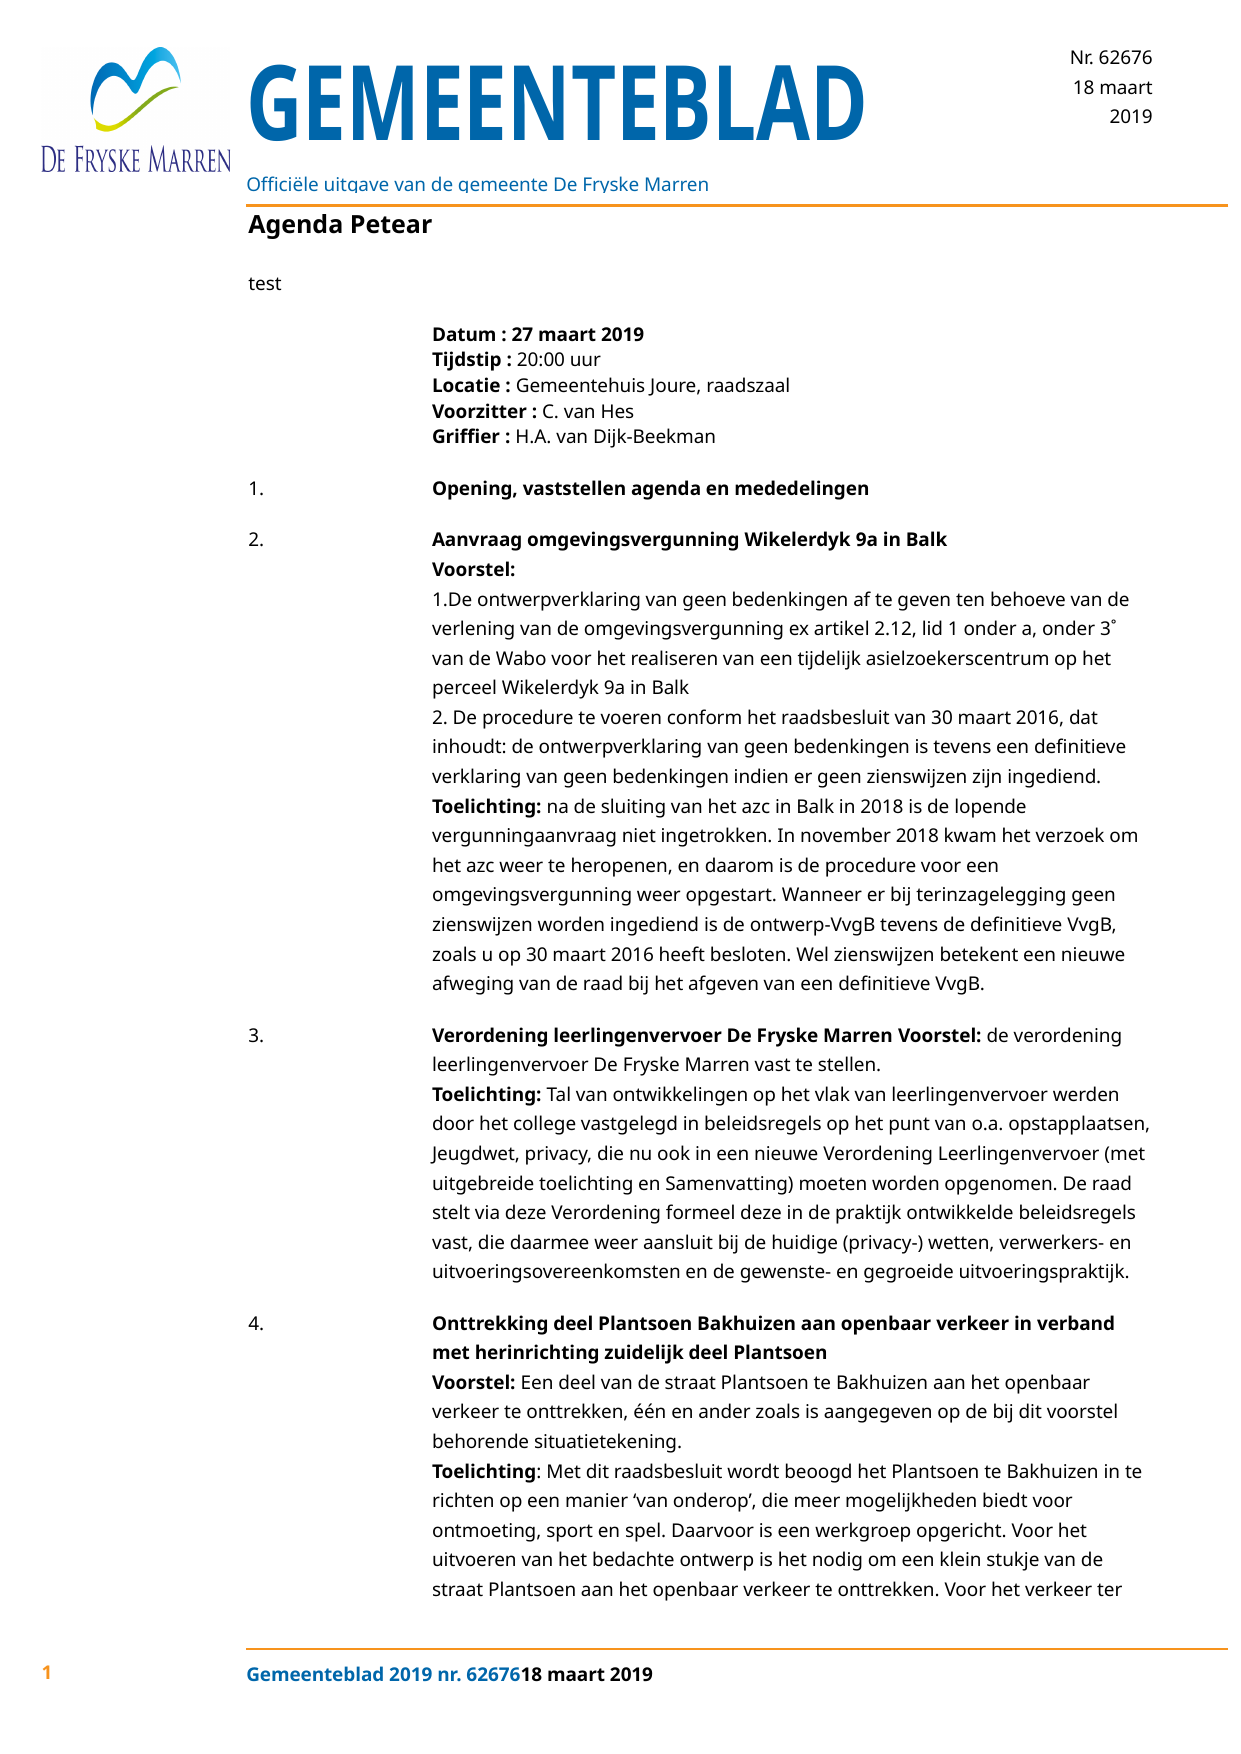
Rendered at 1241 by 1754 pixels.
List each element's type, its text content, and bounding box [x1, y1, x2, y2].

table_cell Opening, vaststellen agenda en mededelingen [432, 475, 1152, 501]
table_cell Onttrekking deel Plantsoen Bakhuizen aan openbaar verkeer in verband met herinrichting zuidelijk deel Plantsoen Voorstel: Een deel van de straat Plantsoen te Bakhuizen aan het openbaar verkeer te onttrekken, één en ander zoals is aangegeven op de bij dit voorstel behorende situatietekening. Toelichting: Met dit raadsbesluit wordt beoogd het Plantsoen te Bakhuizen in te richten op een manier ‘van onderop’, die meer mogelijkheden biedt voor ontmoeting, sport en spel. Daarvoor is een werkgroep opgericht. Voor het uitvoeren van het bedachte ontwerp is het nodig om een klein stukje van de straat Plantsoen aan het openbaar verkeer te onttrekken. Voor het verkeer ter [432, 1310, 1152, 1602]
table_cell [248, 501, 432, 527]
table_cell Verordening leerlingenvervoer De Fryske Marren Voorstel: de verordening leerlingenvervoer De Fryske Marren vast te stellen. Toelichting: Tal van ontwikkelingen op het vlak van leerlingenvervoer werden door het college vastgelegd in beleidsregels op het punt van o.a. opstapplaatsen, Jeugdwet, privacy, die nu ook in een nieuwe Verordening Leerlingenvervoer (met uitgebreide toelichting en Samenvatting) moeten worden opgenomen. De raad stelt via deze Verordening formeel deze in de praktijk ontwikkelde beleidsregels vast, die daarmee weer aansluit bij de huidige (privacy-) wetten, verwerkers- en uitvoeringsovereenkomsten en de gewenste- en gegroeide uitvoeringspraktijk. [432, 1022, 1152, 1284]
table_cell [248, 1284, 432, 1310]
table_cell Griffier : H.A. van Dijk-Beekman [432, 424, 1152, 449]
table_cell 3. [248, 1022, 432, 1284]
table_header Datum : 27 maart 2019 [432, 321, 1152, 347]
table_cell [432, 996, 1152, 1022]
table_header [248, 321, 432, 347]
table_cell [432, 450, 1152, 475]
table_cell Locatie : Gemeentehuis Joure, raadszaal [432, 372, 1152, 398]
table_cell [432, 501, 1152, 527]
table_cell 4. [248, 1310, 432, 1602]
table_cell Voorzitter : C. van Hes [432, 398, 1152, 424]
table_cell 2. [248, 527, 432, 996]
text test [248, 270, 1152, 296]
table_cell [248, 996, 432, 1022]
table_cell [248, 347, 432, 372]
table_cell Aanvraag omgevingsvergunning Wikelerdyk 9a in Balk Voorstel: 1.De ontwerpverklaring van geen bedenkingen af te geven ten behoeve van de verlening van de omgevingsvergunning ex artikel 2.12, lid 1 onder a, onder 3˚ van de Wabo voor het realiseren van een tijdelijk asielzoekerscentrum op het perceel Wikelerdyk 9a in Balk 2. De procedure te voeren conform het raadsbesluit van 30 maart 2016, dat inhoudt: de ontwerpverklaring van geen bedenkingen is tevens een definitieve verklaring van geen bedenkingen indien er geen zienswijzen zijn ingediend. Toelichting: na de sluiting van het azc in Balk in 2018 is de lopende vergunningaanvraag niet ingetrokken. In november 2018 kwam het verzoek om het azc weer te heropenen, en daarom is de procedure voor een omgevingsvergunning weer opgestart. Wanneer er bij terinzagelegging geen zienswijzen worden ingediend is de ontwerp-VvgB tevens de definitieve VvgB, zoals u op 30 maart 2016 heeft besloten. Wel zienswijzen betekent een nieuwe afweging van de raad bij het afgeven van een definitieve VvgB. [432, 527, 1152, 996]
table_cell [248, 398, 432, 424]
text Agenda Petear [248, 207, 1152, 241]
table_cell 1. [248, 475, 432, 501]
table_cell [248, 450, 432, 475]
table_cell Tijdstip : 20:00 uur [432, 347, 1152, 372]
table_cell [248, 424, 432, 449]
table_cell [248, 372, 432, 398]
table_cell [432, 1284, 1152, 1310]
picture [41, 47, 231, 172]
